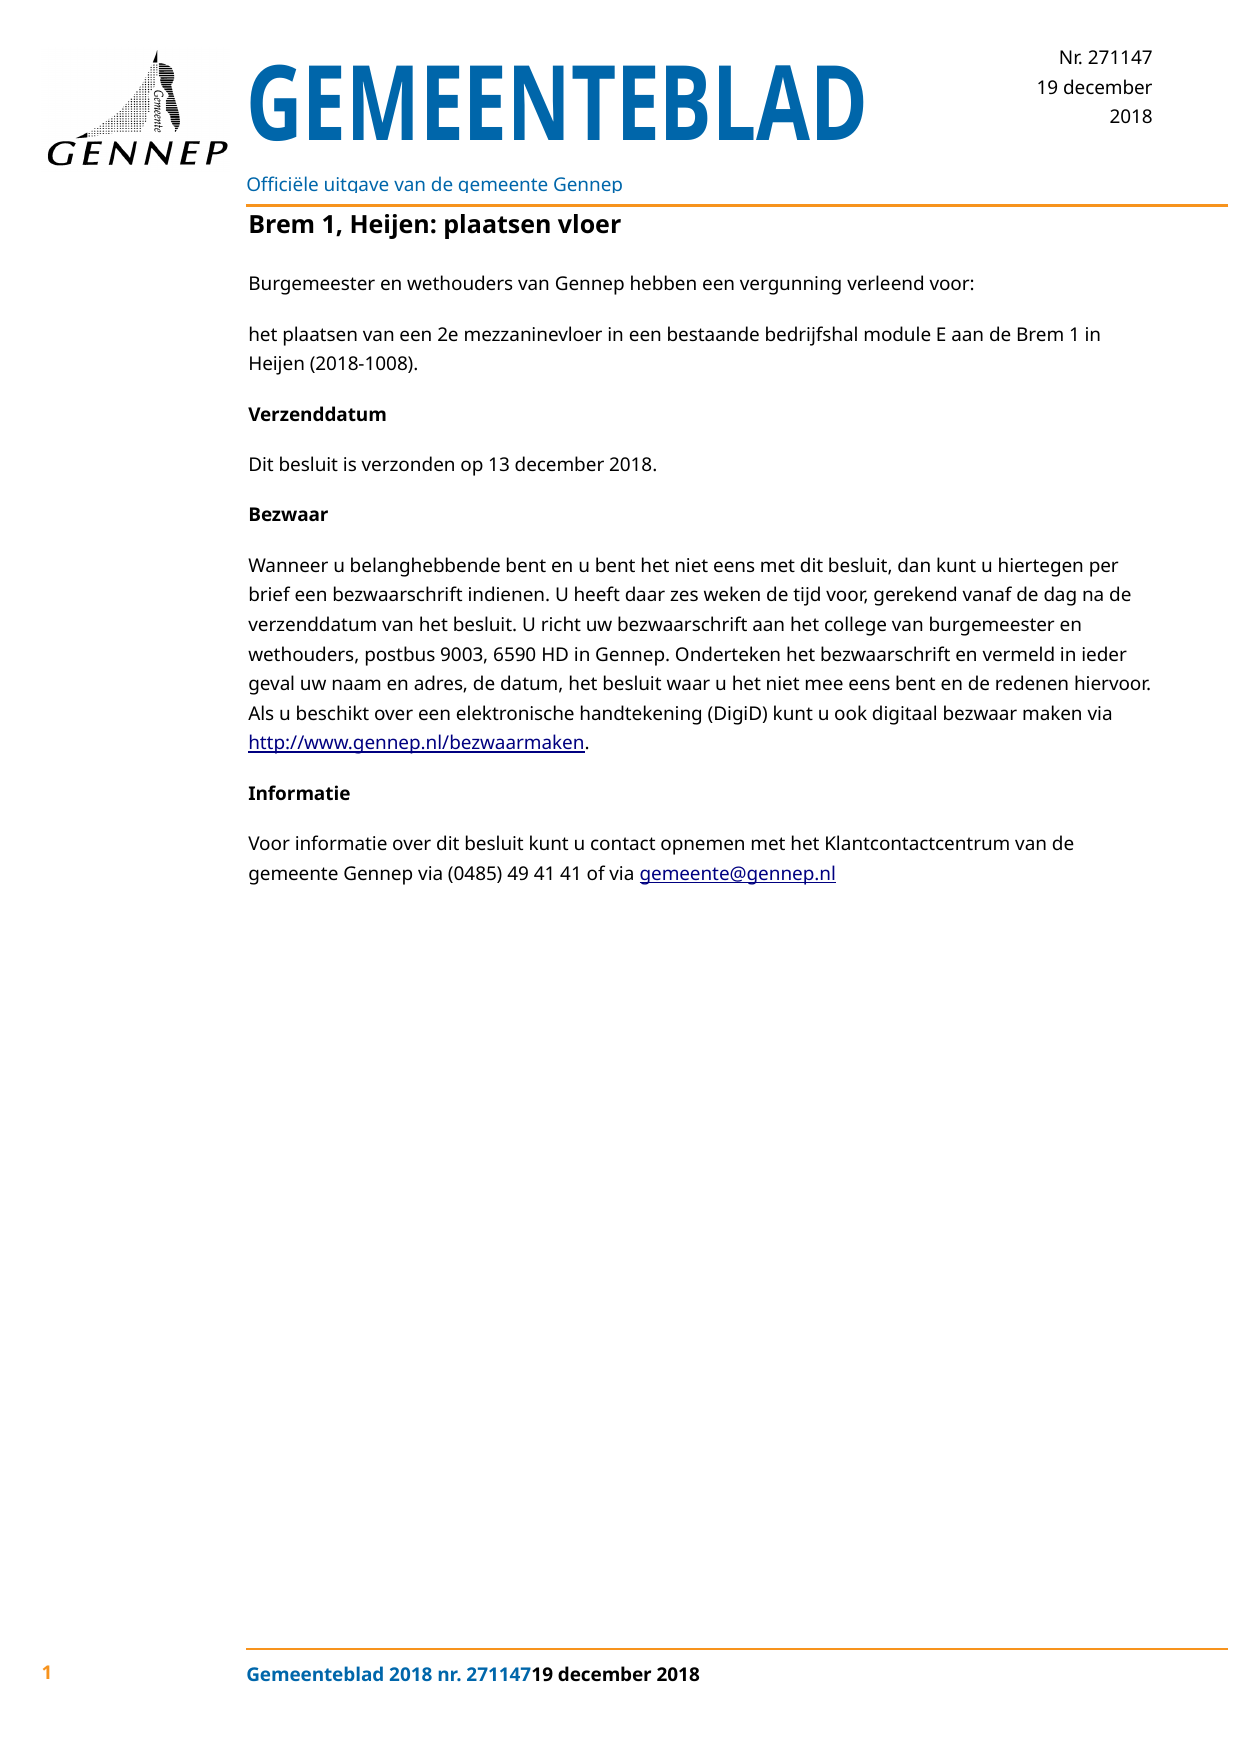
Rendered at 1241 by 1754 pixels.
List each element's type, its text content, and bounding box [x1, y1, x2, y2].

text het plaatsen van een 2e mezzaninevloer in een bestaande bedrijfshal module E aan de Brem 1 in Heijen (2018-1008). [248, 321, 1152, 376]
text Brem 1, Heijen: plaatsen vloer [248, 207, 1152, 241]
text Informatie [248, 780, 1152, 806]
text Wanneer u belanghebbende bent en u bent het niet eens met dit besluit, dan kunt u hiertegen per brief een bezwaarschrift indienen. U heeft daar zes weken de tijd voor, gerekend vanaf de dag na de verzenddatum van het besluit. U richt uw bezwaarschrift aan het college van burgemeester en wethouders, postbus 9003, 6590 HD in Gennep. Onderteken het bezwaarschrift en vermeld in ieder geval uw naam en adres, de datum, het besluit waar u het niet mee eens bent en de redenen hiervoor. Als u beschikt over een elektronische handtekening (DigiD) kunt u ook digitaal bezwaar maken via http://www.gennep.nl/bezwaarmaken. [248, 552, 1152, 755]
text Verzenddatum [248, 401, 1152, 426]
text Voor informatie over dit besluit kunt u contact opnemen met het Klantcontactcentrum van de gemeente Gennep via (0485) 49 41 41 of via gemeente@gennep.nl [248, 830, 1152, 886]
text Bezwaar [248, 502, 1152, 527]
text Burgemeester en wethouders van Gennep hebben een vergunning verleend voor: [248, 270, 1152, 296]
picture [41, 47, 231, 172]
text Dit besluit is verzonden op 13 december 2018. [248, 451, 1152, 477]
